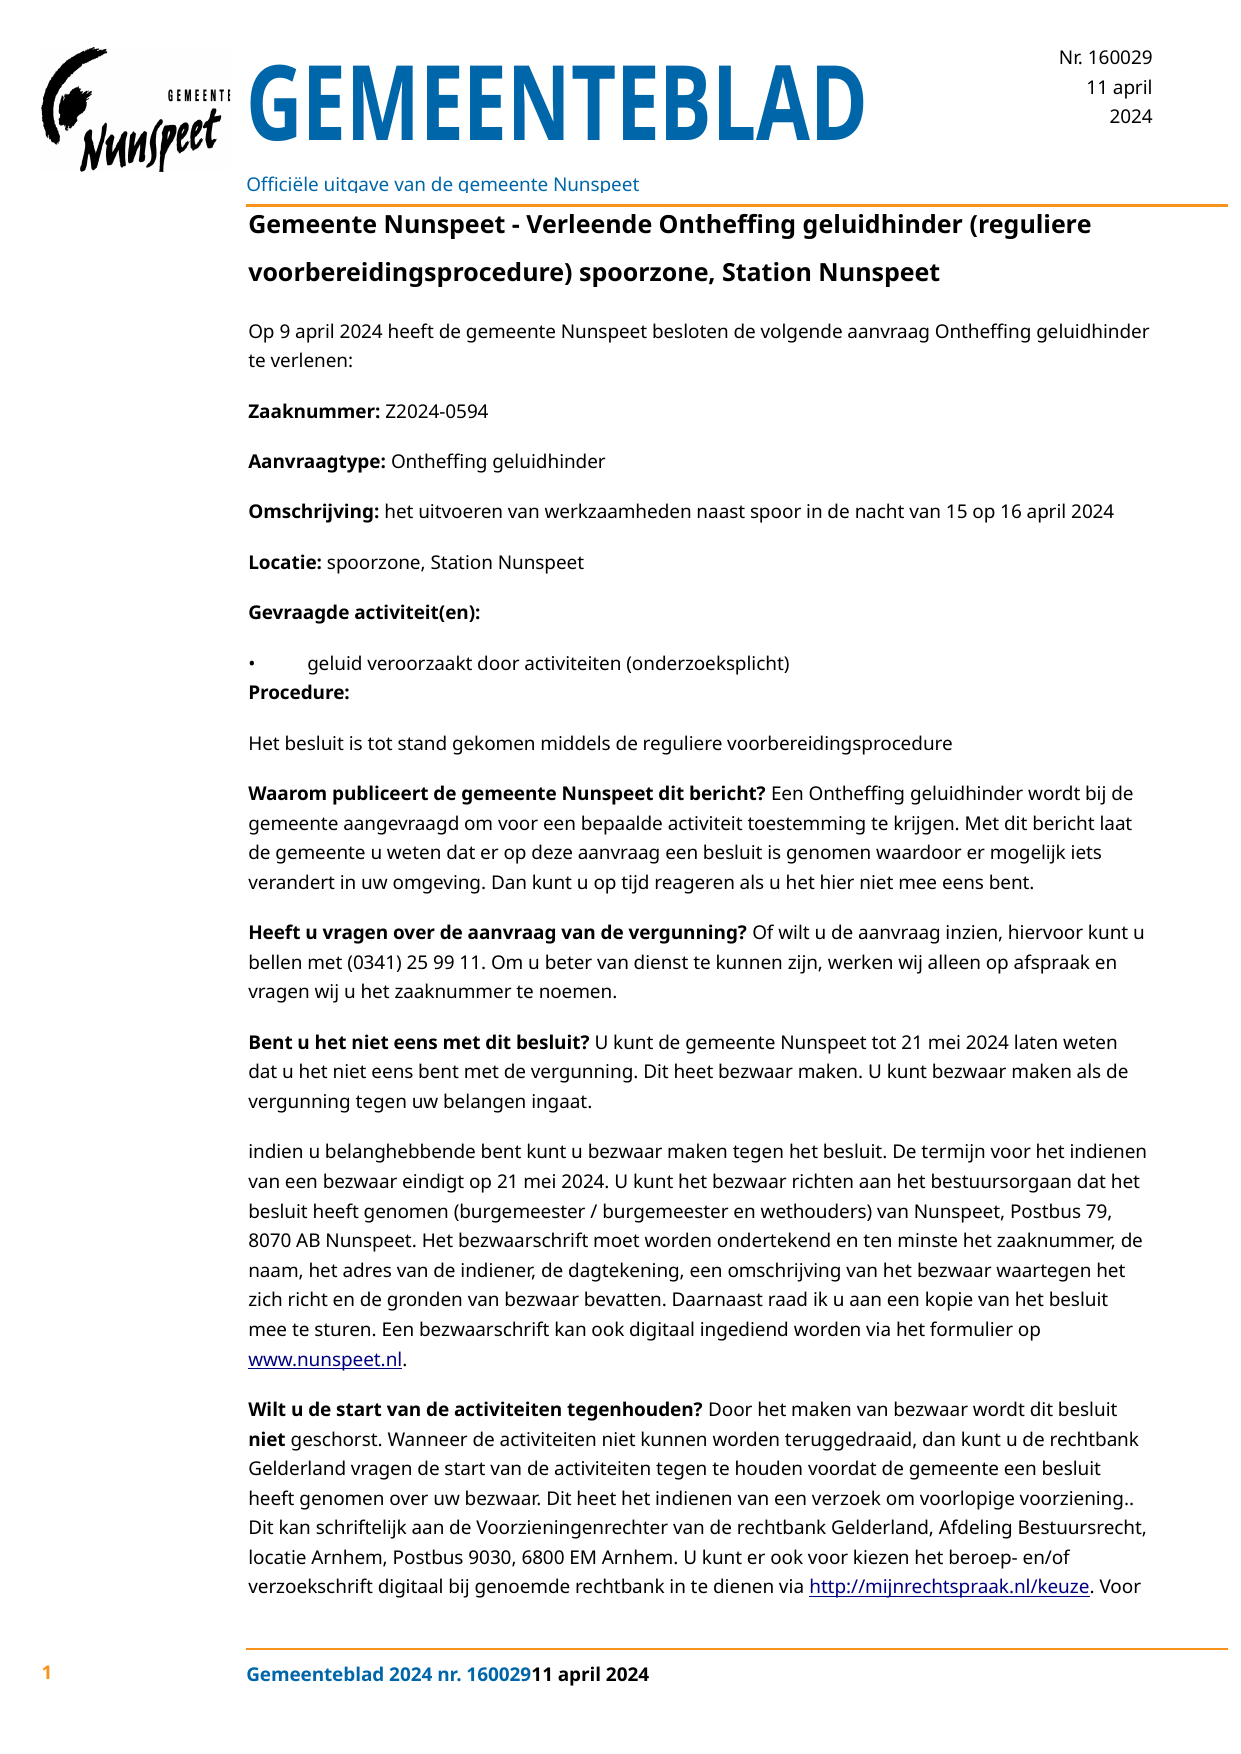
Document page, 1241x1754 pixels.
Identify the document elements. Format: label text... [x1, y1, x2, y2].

picture [41, 47, 231, 172]
text indien u belanghebbende bent kunt u bezwaar maken tegen het besluit. De termijn voor het indienen van een bezwaar eindigt op 21 mei 2024. U kunt het bezwaar richten aan het bestuursorgaan dat het besluit heeft genomen (burgemeester / burgemeester en wethouders) van Nunspeet, Postbus 79, 8070 AB Nunspeet. Het bezwaarschrift moet worden ondertekend en ten minste het zaaknummer, de naam, het adres van de indiener, de dagtekening, een omschrijving van het bezwaar waartegen het zich richt en de gronden van bezwaar bevatten. Daarnaast raad ik u aan een kopie van het besluit mee te sturen. Een bezwaarschrift kan ook digitaal ingediend worden via het formulier op www.nunspeet.nl. [248, 1139, 1152, 1372]
text Wilt u de start van de activiteiten tegenhouden? Door het maken van bezwaar wordt dit besluit niet geschorst. Wanneer de activiteiten niet kunnen worden teruggedraaid, dan kunt u de rechtbank Gelderland vragen de start van de activiteiten tegen te houden voordat de gemeente een besluit heeft genomen over uw bezwaar. Dit heet het indienen van een verzoek om voorlopige voorziening.. Dit kan schriftelijk aan de Voorzieningenrechter van de rechtbank Gelderland, Afdeling Bestuursrecht, locatie Arnhem, Postbus 9030, 6800 EM Arnhem. U kunt er ook voor kiezen het beroep- en/of verzoekschrift digitaal bij genoemde rechtbank in te dienen via http://mijnrechtspraak.nl/keuze. Voor [248, 1396, 1152, 1599]
text Aanvraagtype: Ontheffing geluidhinder [248, 448, 1152, 474]
text Gevraagde activiteit(en): [248, 599, 1152, 625]
text Waarom publiceert de gemeente Nunspeet dit bericht? Een Ontheffing geluidhinder wordt bij de gemeente aangevraagd om voor een bepaalde activiteit toestemming te krijgen. Met dit bericht laat de gemeente u weten dat er op deze aanvraag een besluit is genomen waardoor er mogelijk iets verandert in uw omgeving. Dan kunt u op tijd reageren als u het hier niet mee eens bent. [248, 780, 1152, 895]
list geluid veroorzaakt door activiteiten (onderzoeksplicht) [248, 650, 1152, 676]
text Omschrijving: het uitvoeren van werkzaamheden naast spoor in de nacht van 15 op 16 april 2024 [248, 499, 1152, 524]
text Het besluit is tot stand gekomen middels de reguliere voorbereidingsprocedure [248, 730, 1152, 756]
text Op 9 april 2024 heeft de gemeente Nunspeet besloten de volgende aanvraag Ontheffing geluidhinder te verlenen: [248, 318, 1152, 373]
text Bent u het niet eens met dit besluit? U kunt de gemeente Nunspeet tot 21 mei 2024 laten weten dat u het niet eens bent met de vergunning. Dit heet bezwaar maken. U kunt bezwaar maken als de vergunning tegen uw belangen ingaat. [248, 1029, 1152, 1114]
text Gemeente Nunspeet - Verleende Ontheffing geluidhinder (reguliere voorbereidingsprocedure) spoorzone, Station Nunspeet [248, 207, 1152, 288]
text Heeft u vragen over de aanvraag van de vergunning? Of wilt u de aanvraag inzien, hiervoor kunt u bellen met (0341) 25 99 11. Om u beter van dienst te kunnen zijn, werken wij alleen op afspraak en vragen wij u het zaaknummer te noemen. [248, 919, 1152, 1004]
text Zaaknummer: Z2024-0594 [248, 398, 1152, 424]
text Locatie: spoorzone, Station Nunspeet [248, 549, 1152, 575]
text Procedure: [248, 679, 1152, 705]
